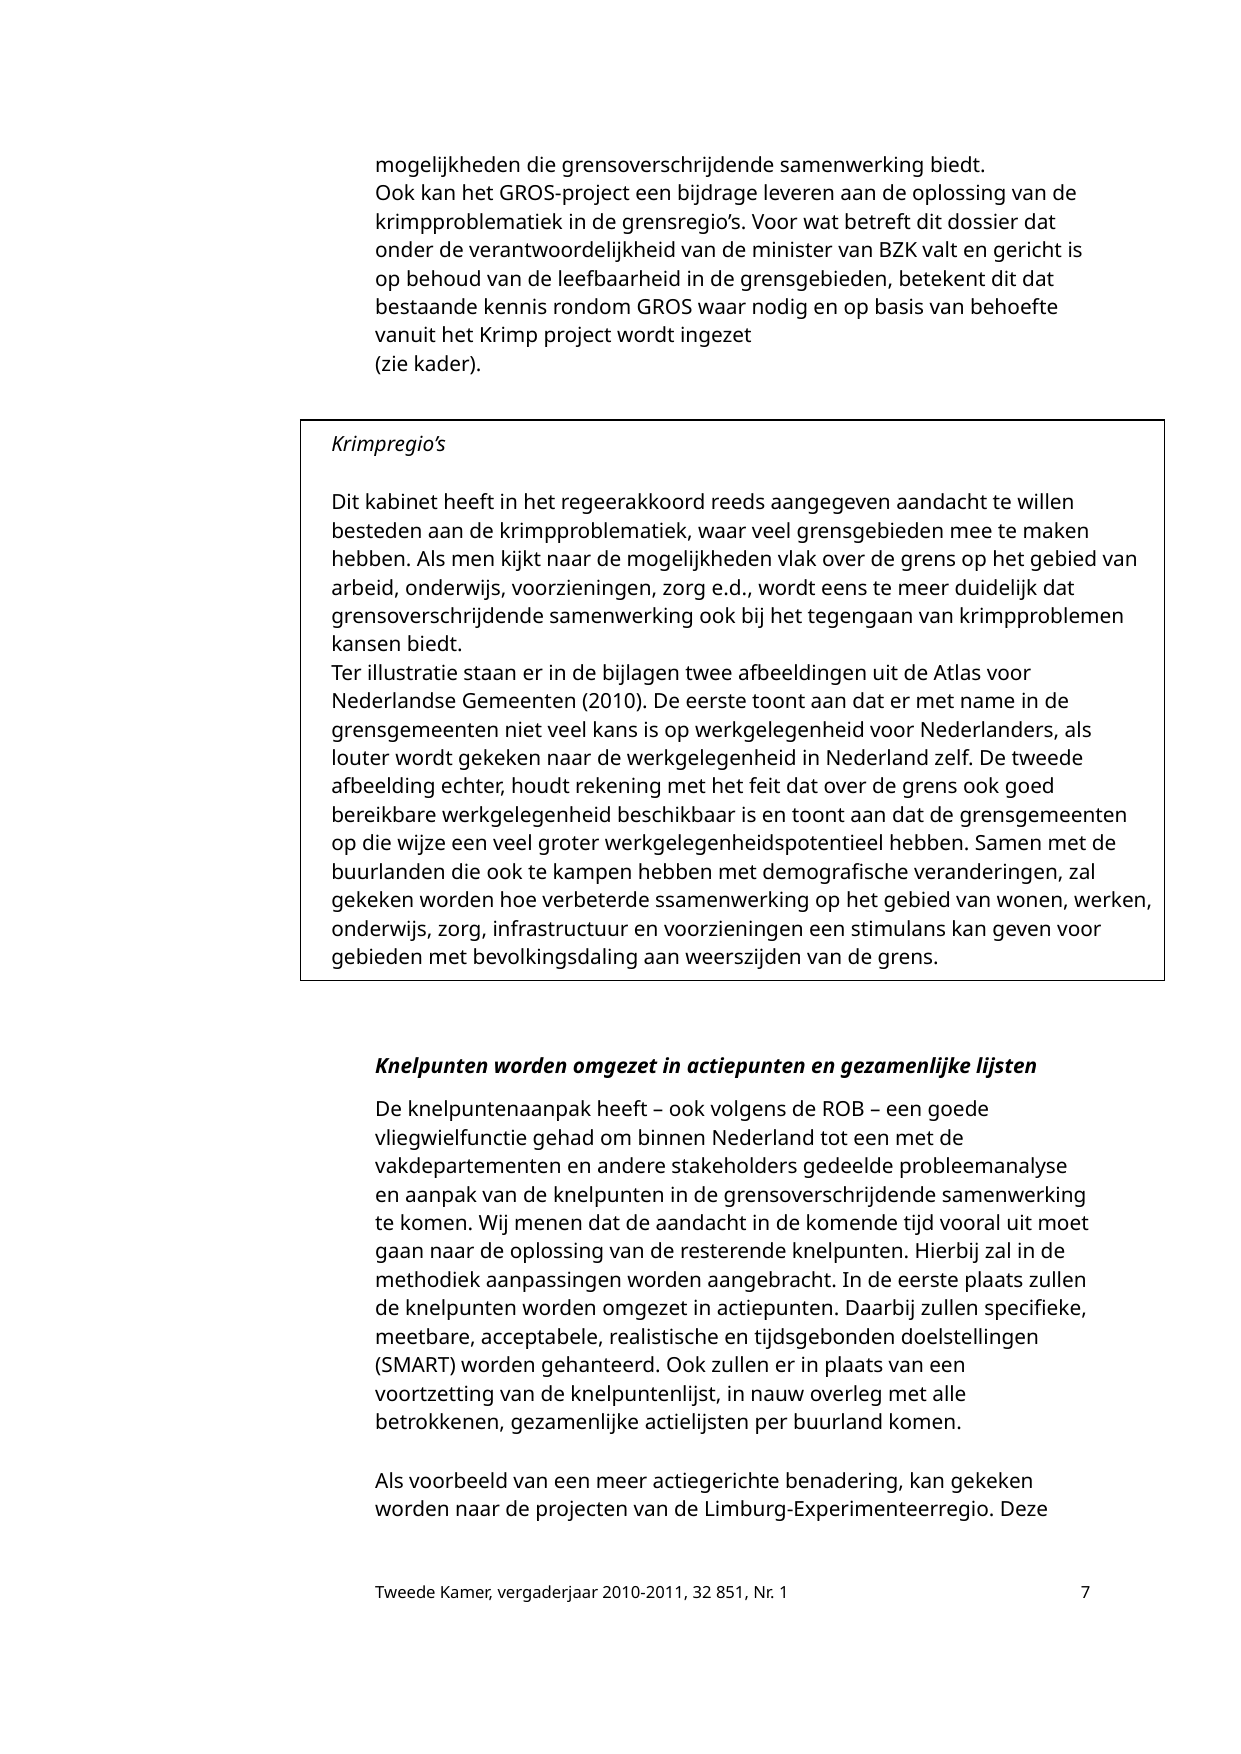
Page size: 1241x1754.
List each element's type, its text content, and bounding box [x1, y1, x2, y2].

text Ook kan het GROS-project een bijdrage leveren aan de oplossing van de krimpproblematiek in de grensregio’s. Voor wat betreft dit dossier dat onder de verantwoordelijkheid van de minister van BZK valt en gericht is op behoud van de leefbaarheid in de grensgebieden, betekent dit dat bestaande kennis rondom GROS waar nodig en op basis van behoefte vanuit het Krimp project wordt ingezet [375, 178, 1090, 349]
text mogelijkheden die grensoverschrijdende samenwerking biedt. [375, 150, 1090, 178]
text Krimpregio’s [331, 429, 1155, 458]
text Dit kabinet heeft in het regeerakkoord reeds aangegeven aandacht te willen besteden aan de krimpproblematiek, waar veel grensgebieden mee te maken hebben. Als men kijkt naar de mogelijkheden vlak over de grens op het gebied van arbeid, onderwijs, voorzieningen, zorg e.d., wordt eens te meer duidelijk dat grensoverschrijdende samenwerking ook bij het tegengaan van krimpproblemen kansen biedt. [331, 487, 1155, 658]
text Als voorbeeld van een meer actiegerichte benadering, kan gekeken worden naar de projecten van de Limburg-Experimenteerregio. Deze [375, 1466, 1090, 1523]
text Knelpunten worden omgezet in actiepunten en gezamenlijke lijsten [375, 1051, 1090, 1079]
text (zie kader). [375, 349, 1090, 377]
text De knelpuntenaanpak heeft – ook volgens de ROB – een goede vliegwielfunctie gehad om binnen Nederland tot een met de vakdepartementen en andere stakeholders gedeelde probleemanalyse en aanpak van de knelpunten in de grensoverschrijdende samenwerking te komen. Wij menen dat de aandacht in de komende tijd vooral uit moet gaan naar de oplossing van de resterende knelpunten. Hierbij zal in de methodiek aanpassingen worden aangebracht. In de eerste plaats zullen de knelpunten worden omgezet in actiepunten. Daarbij zullen specifieke, meetbare, acceptabele, realistische en tijdsgebonden doelstellingen (SMART) worden gehanteerd. Ook zullen er in plaats van een voortzetting van de knelpuntenlijst, in nauw overleg met alle betrokkenen, gezamenlijke actielijsten per buurland komen. [375, 1094, 1090, 1436]
text Ter illustratie staan er in de bijlagen twee afbeeldingen uit de Atlas voor Nederlandse Gemeenten (2010). De eerste toont aan dat er met name in de grensgemeenten niet veel kans is op werkgelegenheid voor Nederlanders, als louter wordt gekeken naar de werkgelegenheid in Nederland zelf. De tweede afbeelding echter, houdt rekening met het feit dat over de grens ook goed bereikbare werkgelegenheid beschikbaar is en toont aan dat de grensgemeenten op die wijze een veel groter werkgelegenheidspotentieel hebben. Samen met de buurlanden die ook te kampen hebben met demografische veranderingen, zal gekeken worden hoe verbeterde ssamenwerking op het gebied van wonen, werken, onderwijs, zorg, infrastructuur en voorzieningen een stimulans kan geven voor gebieden met bevolkingsdaling aan weerszijden van de grens. [331, 658, 1155, 971]
